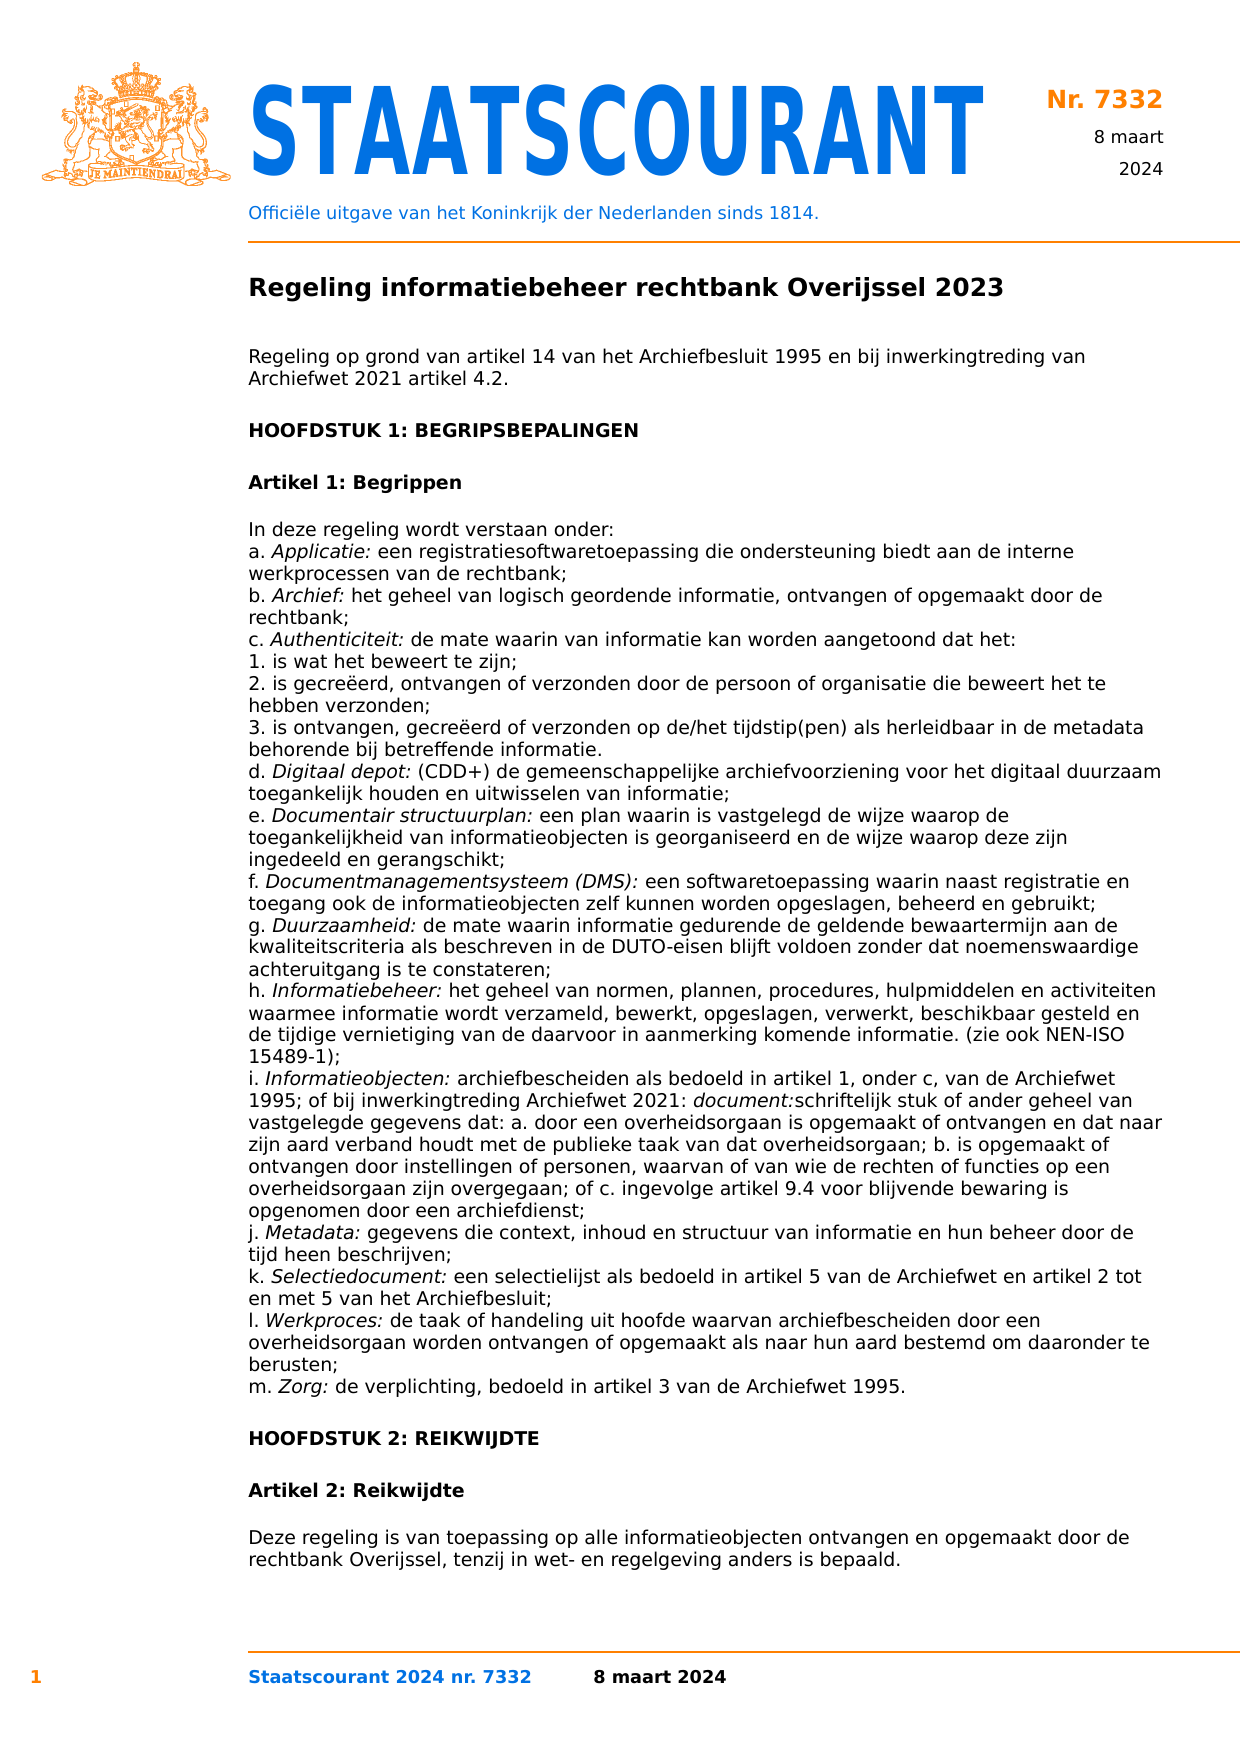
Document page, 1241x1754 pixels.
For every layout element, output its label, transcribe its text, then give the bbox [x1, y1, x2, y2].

text f. Documentmanagementsysteem (DMS): een softwaretoepassing waarin naast registratie en toegang ook de informatieobjecten zelf kunnen worden opgeslagen, beheerd en gebruikt; [248, 871, 1163, 914]
text In deze regeling wordt verstaan onder: [248, 519, 1163, 541]
text b. Archief: het geheel van logisch geordende informatie, ontvangen of opgemaakt door de rechtbank; [248, 585, 1163, 629]
text 3. is ontvangen, gecreëerd of verzonden op de/het tijdstip(pen) als herleidbaar in de metadata behorende bij betreffende informatie. [248, 717, 1163, 761]
table_cell 8 maart [998, 121, 1240, 153]
text k. Selectiedocument: een selectielijst als bedoeld in artikel 5 van de Archiefwet en artikel 2 tot en met 5 van het Archiefbesluit; [248, 1266, 1163, 1310]
text d. Digitaal depot: (CDD+) de gemeenschappelijke archiefvoorziening voor het digitaal duurzaam toegankelijk houden en uitwisselen van informatie; [248, 761, 1163, 804]
table_header [25, 62, 248, 241]
text e. Documentair structuurplan: een plan waarin is vastgelegd de wijze waarop de toegankelijkheid van informatieobjecten is georganiseerd en de wijze waarop deze zijn ingedeeld en gerangschikt; [248, 804, 1163, 871]
table_cell Officiële uitgave van het Koninkrijk der Nederlanden sinds 1814. [248, 203, 1240, 241]
picture [41, 62, 231, 186]
table_header Nr. 7332 [998, 62, 1240, 121]
text g. Duurzaamheid: de mate waarin informatie gedurende de geldende bewaartermijn aan de kwaliteitscriteria als beschreven in de DUTO-eisen blijft voldoen zonder dat noemenswaardige achteruitgang is te constateren; [248, 914, 1163, 980]
text h. Informatiebeheer: het geheel van normen, plannen, procedures, hulpmiddelen en activiteiten waarmee informatie wordt verzameld, bewerkt, opgeslagen, verwerkt, beschikbaar gesteld en de tijdige vernietiging van de daarvoor in aanmerking komende informatie. (zie ook NEN-ISO 15489-1); [248, 980, 1163, 1068]
subtitle Regeling informatiebeheer rechtbank Overijssel 2023 [248, 273, 1163, 302]
text 1. is wat het beweert te zijn; [248, 651, 1163, 673]
text a. Applicatie: een registratiesoftwaretoepassing die ondersteuning biedt aan de interne werkprocessen van de rechtbank; [248, 541, 1163, 585]
text m. Zorg: de verplichting, bedoeld in artikel 3 van de Archiefwet 1995. [248, 1376, 1163, 1398]
table_cell 2024 [998, 153, 1240, 203]
subtitle HOOFDSTUK 1: BEGRIPSBEPALINGEN [248, 420, 1163, 442]
subtitle HOOFDSTUK 2: REIKWIJDTE [248, 1428, 1163, 1450]
text l. Werkproces: de taak of handeling uit hoofde waarvan archiefbescheiden door een overheidsorgaan worden ontvangen of opgemaakt als naar hun aard bestemd om daaronder te berusten; [248, 1310, 1163, 1376]
subtitle Artikel 2: Reikwijdte [248, 1480, 1163, 1502]
subtitle Artikel 1: Begrippen [248, 472, 1163, 494]
text Regeling op grond van artikel 14 van het Archiefbesluit 1995 en bij inwerkingtreding van Archiefwet 2021 artikel 4.2. [248, 346, 1163, 390]
table_header STAATSCOURANT [248, 62, 998, 203]
text 2. is gecreëerd, ontvangen of verzonden door de persoon of organisatie die beweert het te hebben verzonden; [248, 673, 1163, 717]
text j. Metadata: gegevens die context, inhoud en structuur van informatie en hun beheer door de tijd heen beschrijven; [248, 1222, 1163, 1266]
text c. Authenticiteit: de mate waarin van informatie kan worden aangetoond dat het: [248, 629, 1163, 651]
text i. Informatieobjecten: archiefbescheiden als bedoeld in artikel 1, onder c, van de Archiefwet 1995; of bij inwerkingtreding Archiefwet 2021: document:schriftelijk stuk of ander geheel van vastgelegde gegevens dat: a. door een overheidsorgaan is opgemaakt of ontvangen en dat naar zijn aard verband houdt met de publieke taak van dat overheidsorgaan; b. is opgemaakt of ontvangen door instellingen of personen, waarvan of van wie de rechten of functies op een overheidsorgaan zijn overgegaan; of c. ingevolge artikel 9.4 voor blijvende bewaring is opgenomen door een archiefdienst; [248, 1068, 1163, 1222]
text Deze regeling is van toepassing op alle informatieobjecten ontvangen en opgemaakt door de rechtbank Overijssel, tenzij in wet- en regelgeving anders is bepaald. [248, 1527, 1163, 1571]
